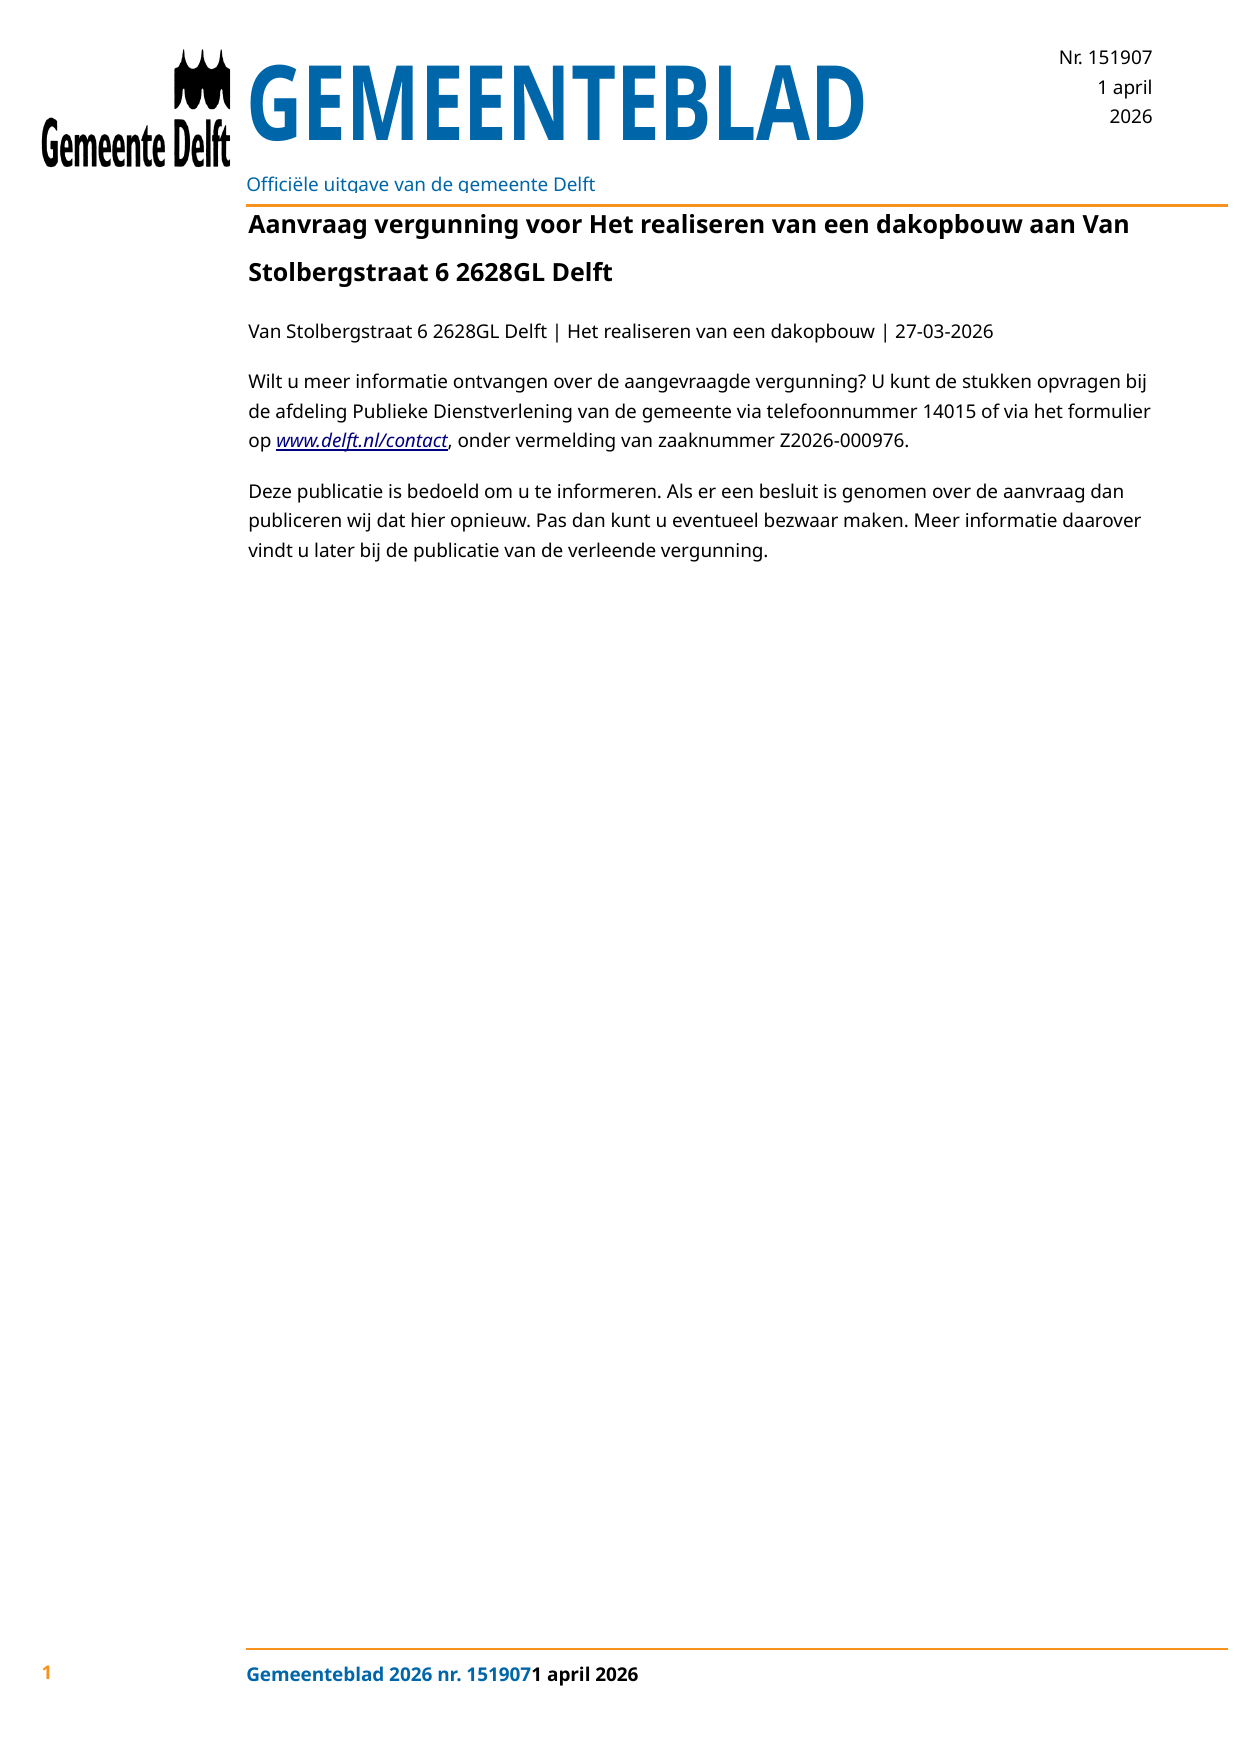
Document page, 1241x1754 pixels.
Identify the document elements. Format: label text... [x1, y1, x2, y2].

text Van Stolbergstraat 6 2628GL Delft | Het realiseren van een dakopbouw | 27-03-2026 [248, 318, 1152, 344]
text Aanvraag vergunning voor Het realiseren van een dakopbouw aan Van Stolbergstraat 6 2628GL Delft [248, 207, 1152, 288]
text Wilt u meer informatie ontvangen over de aangevraagde vergunning? U kunt de stukken opvragen bij de afdeling Publieke Dienstverlening van de gemeente via telefoonnummer 14015 of via het formulier op www.delft.nl/contact, onder vermelding van zaaknummer Z2026-000976. [248, 368, 1152, 453]
picture [41, 47, 231, 172]
text Deze publicatie is bedoeld om u te informeren. Als er een besluit is genomen over de aanvraag dan publiceren wij dat hier opnieuw. Pas dan kunt u eventueel bezwaar maken. Meer informatie daarover vindt u later bij de publicatie van de verleende vergunning. [248, 478, 1152, 563]
